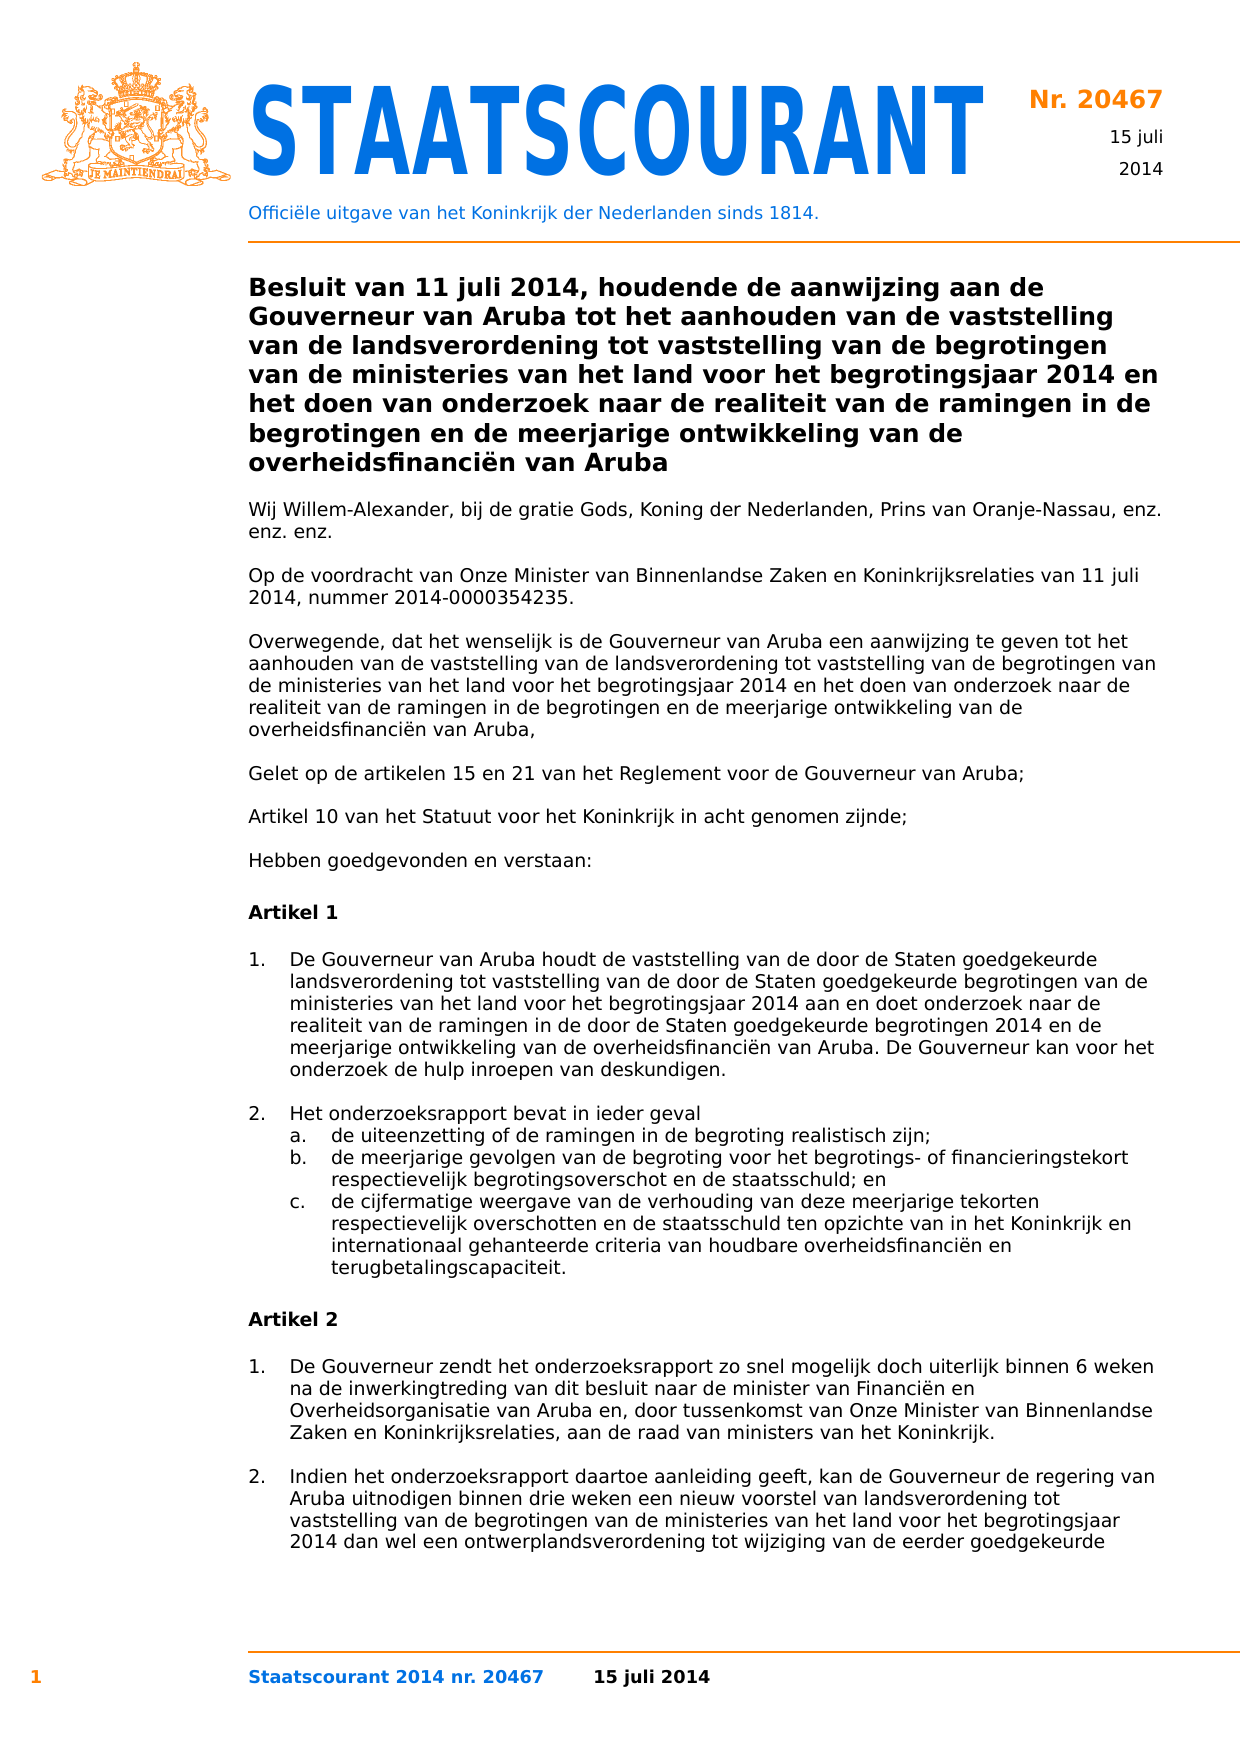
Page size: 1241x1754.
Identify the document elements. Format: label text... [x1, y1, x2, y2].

table_cell Officiële uitgave van het Koninkrijk der Nederlanden sinds 1814. [248, 203, 1240, 241]
text 1. De Gouverneur van Aruba houdt de vaststelling van de door de Staten goedgekeurde landsverordening tot vaststelling van de door de Staten goedgekeurde begrotingen van de ministeries van het land voor het begrotingsjaar 2014 aan en doet onderzoek naar de realiteit van de ramingen in de door de Staten goedgekeurde begrotingen 2014 en de meerjarige ontwikkeling van de overheidsfinanciën van Aruba. De Gouverneur kan voor het onderzoek de hulp inroepen van deskundigen. [248, 949, 1163, 1081]
text 2. Het onderzoeksrapport bevat in ieder geval [248, 1103, 1163, 1125]
text c. de cijfermatige weergave van de verhouding van deze meerjarige tekorten respectievelijk overschotten en de staatsschuld ten opzichte van in het Koninkrijk en internationaal gehanteerde criteria van houdbare overheidsfinanciën en terugbetalingscapaciteit. [289, 1191, 1163, 1279]
table_cell 15 juli [998, 121, 1240, 153]
text 1. De Gouverneur zendt het onderzoeksrapport zo snel mogelijk doch uiterlijk binnen 6 weken na de inwerkingtreding van dit besluit naar de minister van Financiën en Overheidsorganisatie van Aruba en, door tussenkomst van Onze Minister van Binnenlandse Zaken en Koninkrijksrelaties, aan de raad van ministers van het Koninkrijk. [248, 1356, 1163, 1444]
text a. de uiteenzetting of de ramingen in de begroting realistisch zijn; [289, 1125, 1163, 1147]
text Artikel 10 van het Statuut voor het Koninkrijk in acht genomen zijnde; [248, 806, 1163, 828]
picture [41, 62, 231, 186]
text Hebben goedgevonden en verstaan: [248, 850, 1163, 872]
text b. de meerjarige gevolgen van de begroting voor het begrotings- of financieringstekort respectievelijk begrotingsoverschot en de staatsschuld; en [289, 1147, 1163, 1191]
subtitle Artikel 1 [248, 902, 1163, 924]
subtitle Artikel 2 [248, 1309, 1163, 1331]
table_header Nr. 20467 [998, 62, 1240, 121]
text Gelet op de artikelen 15 en 21 van het Reglement voor de Gouverneur van Aruba; [248, 762, 1163, 784]
table_header [25, 62, 248, 241]
table_header STAATSCOURANT [248, 62, 998, 203]
text 2. Indien het onderzoeksrapport daartoe aanleiding geeft, kan de Gouverneur de regering van Aruba uitnodigen binnen drie weken een nieuw voorstel van landsverordening tot vaststelling van de begrotingen van de ministeries van het land voor het begrotingsjaar 2014 dan wel een ontwerplandsverordening tot wijziging van de eerder goedgekeurde [248, 1466, 1163, 1553]
text Op de voordracht van Onze Minister van Binnenlandse Zaken en Koninkrijksrelaties van 11 juli 2014, nummer 2014-0000354235. [248, 565, 1163, 609]
table_cell 2014 [998, 153, 1240, 203]
text Wij Willem-Alexander, bij de gratie Gods, Koning der Nederlanden, Prins van Oranje-Nassau, enz. enz. enz. [248, 499, 1163, 543]
subtitle Besluit van 11 juli 2014, houdende de aanwijzing aan de Gouverneur van Aruba tot het aanhouden van de vaststelling van de landsverordening tot vaststelling van de begrotingen van de ministeries van het land voor het begrotingsjaar 2014 en het doen van onderzoek naar de realiteit van de ramingen in de begrotingen en de meerjarige ontwikkeling van de overheidsfinanciën van Aruba [248, 273, 1163, 477]
text Overwegende, dat het wenselijk is de Gouverneur van Aruba een aanwijzing te geven tot het aanhouden van de vaststelling van de landsverordening tot vaststelling van de begrotingen van de ministeries van het land voor het begrotingsjaar 2014 en het doen van onderzoek naar de realiteit van de ramingen in de begrotingen en de meerjarige ontwikkeling van de overheidsfinanciën van Aruba, [248, 631, 1163, 741]
